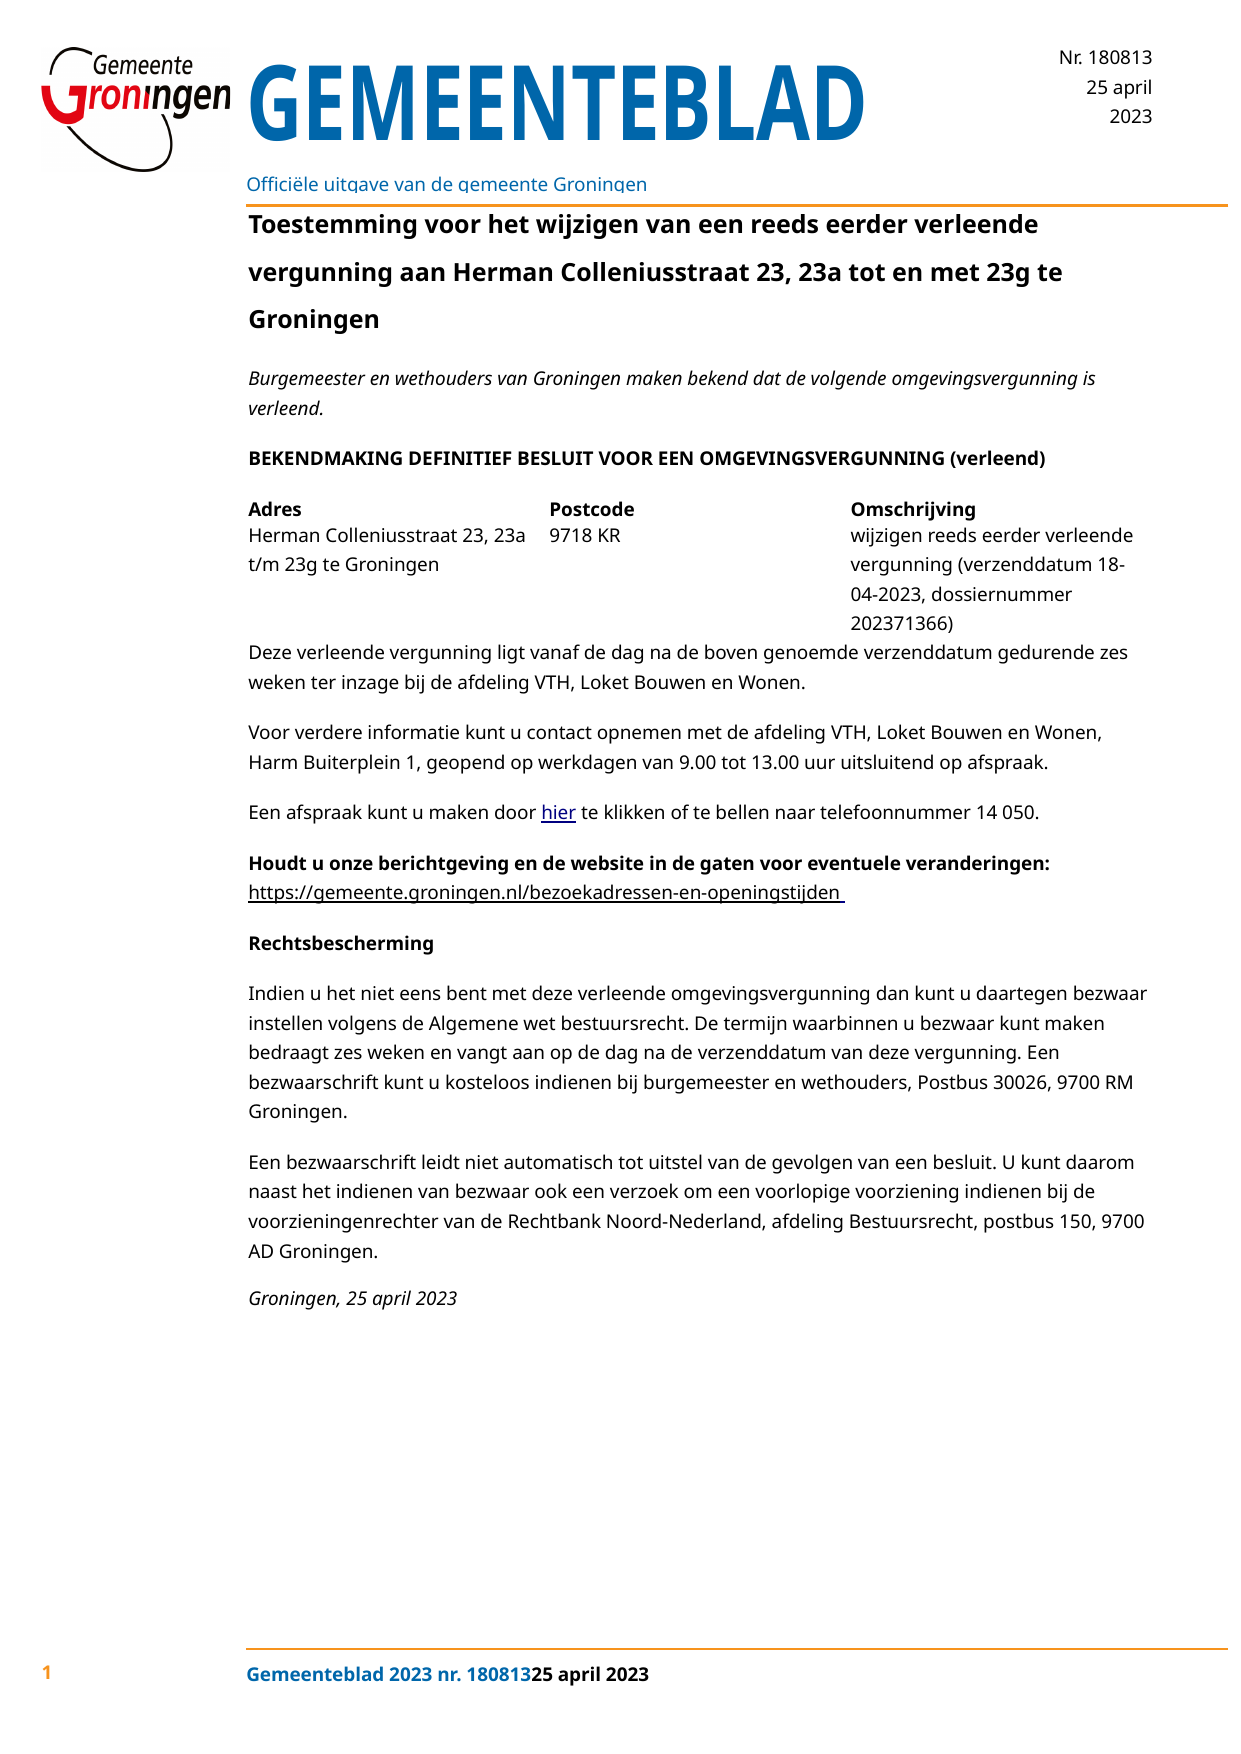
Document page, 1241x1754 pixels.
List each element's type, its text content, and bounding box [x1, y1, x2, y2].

text Toestemming voor het wijzigen van een reeds eerder verleende vergunning aan Herman Colleniusstraat 23, 23a tot en met 23g te Groningen [248, 207, 1152, 336]
table_cell 9718 KR [549, 522, 850, 636]
text Burgemeester en wethouders van Groningen maken bekend dat de volgende omgevingsvergunning is verleend. [248, 366, 1152, 421]
text Een bezwaarschrift leidt niet automatisch tot uitstel van de gevolgen van een besluit. U kunt daarom naast het indienen van bezwaar ook een verzoek om een voorlopige voorziening indienen bij de voorzieningenrechter van de Rechtbank Noord-Nederland, afdeling Bestuursrecht, postbus 150, 9700 AD Groningen. [248, 1149, 1152, 1263]
table_header Postcode [549, 496, 850, 522]
table_cell wijzigen reeds eerder verleende vergunning (verzenddatum 18-04-2023, dossiernummer 202371366) [850, 522, 1152, 636]
text Groningen, 25 april 2023 [248, 1286, 1152, 1311]
text Rechtsbescherming [248, 930, 1152, 956]
text Deze verleende vergunning ligt vanaf de dag na de boven genoemde verzenddatum gedurende zes weken ter inzage bij de afdeling VTH, Loket Bouwen en Wonen. [248, 639, 1152, 695]
text BEKENDMAKING DEFINITIEF BESLUIT VOOR EEN OMGEVINGSVERGUNNING (verleend) [248, 446, 1152, 471]
text Een afspraak kunt u maken door hier te klikken of te bellen naar telefoonnummer 14 050. [248, 799, 1152, 825]
table_header Adres [248, 496, 549, 522]
text Voor verdere informatie kunt u contact opnemen met de afdeling VTH, Loket Bouwen en Wonen, Harm Buiterplein 1, geopend op werkdagen van 9.00 tot 13.00 uur uitsluitend op afspraak. [248, 719, 1152, 775]
text Indien u het niet eens bent met deze verleende omgevingsvergunning dan kunt u daartegen bezwaar instellen volgens de Algemene wet bestuursrecht. De termijn waarbinnen u bezwaar kunt maken bedraagt zes weken en vangt aan op de dag na de verzenddatum van deze vergunning. Een bezwaarschrift kunt u kosteloos indienen bij burgemeester en wethouders, Postbus 30026, 9700 RM Groningen. [248, 980, 1152, 1124]
table_cell Herman Colleniusstraat 23, 23a t/m 23g te Groningen [248, 522, 549, 636]
table_header Omschrijving [850, 496, 1152, 522]
picture [41, 47, 231, 172]
text Houdt u onze berichtgeving en de website in de gaten voor eventuele veranderingen: https://gemeente.groningen.nl/bezoekadressen-en-openingstijden [248, 850, 1152, 905]
